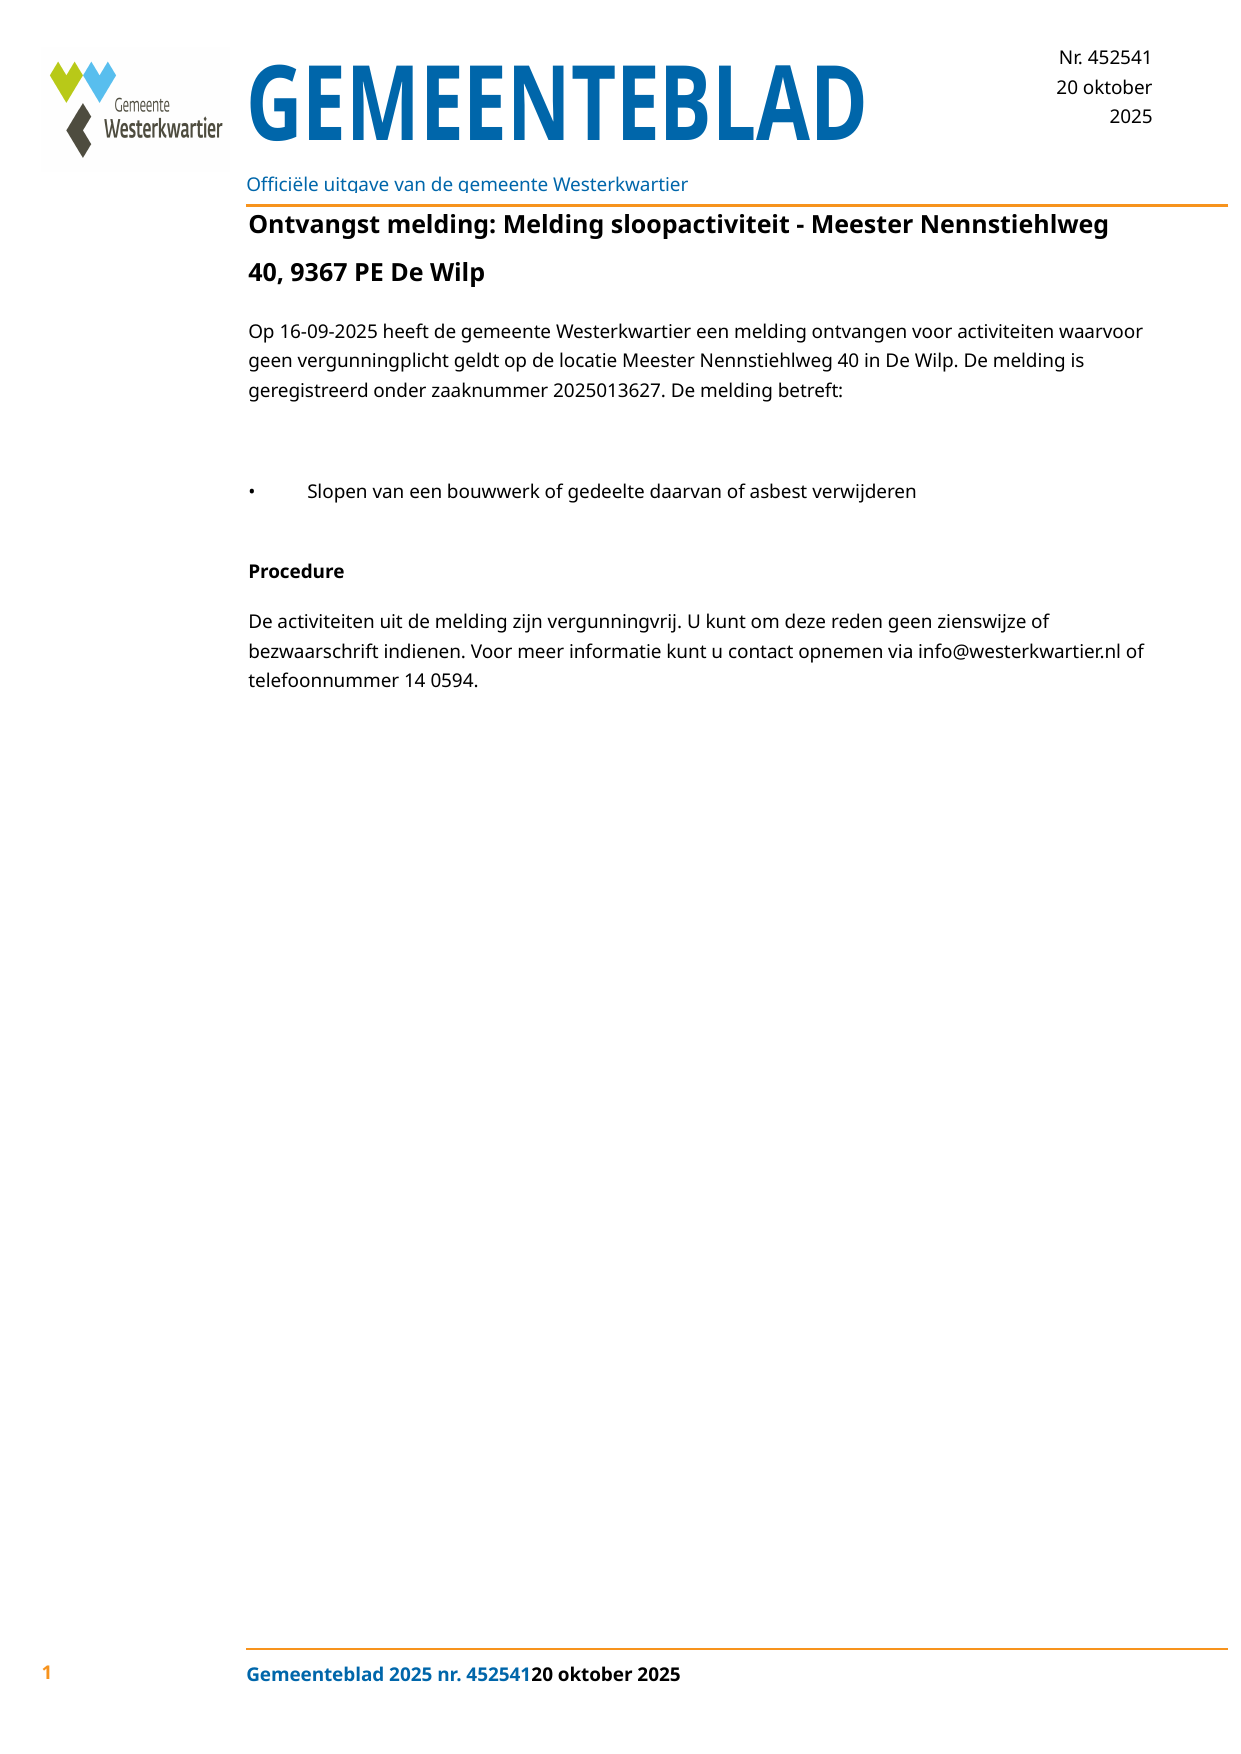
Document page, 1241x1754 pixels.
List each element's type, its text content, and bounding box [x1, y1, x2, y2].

text Procedure [248, 558, 1152, 584]
list Slopen van een bouwwerk of gedeelte daarvan of asbest verwijderen [248, 478, 1152, 504]
text Ontvangst melding: Melding sloopactiviteit - Meester Nennstiehlweg 40, 9367 PE De Wilp [248, 207, 1152, 288]
text Op 16-09-2025 heeft de gemeente Westerkwartier een melding ontvangen voor activiteiten waarvoor geen vergunningplicht geldt op de locatie Meester Nennstiehlweg 40 in De Wilp. De melding is geregistreerd onder zaaknummer 2025013627. De melding betreft: [248, 318, 1152, 403]
picture [41, 47, 231, 172]
text De activiteiten uit de melding zijn vergunningvrij. U kunt om deze reden geen zienswijze of bezwaarschrift indienen. Voor meer informatie kunt u contact opnemen via info@westerkwartier.nl of telefoonnummer 14 0594. [248, 608, 1152, 693]
